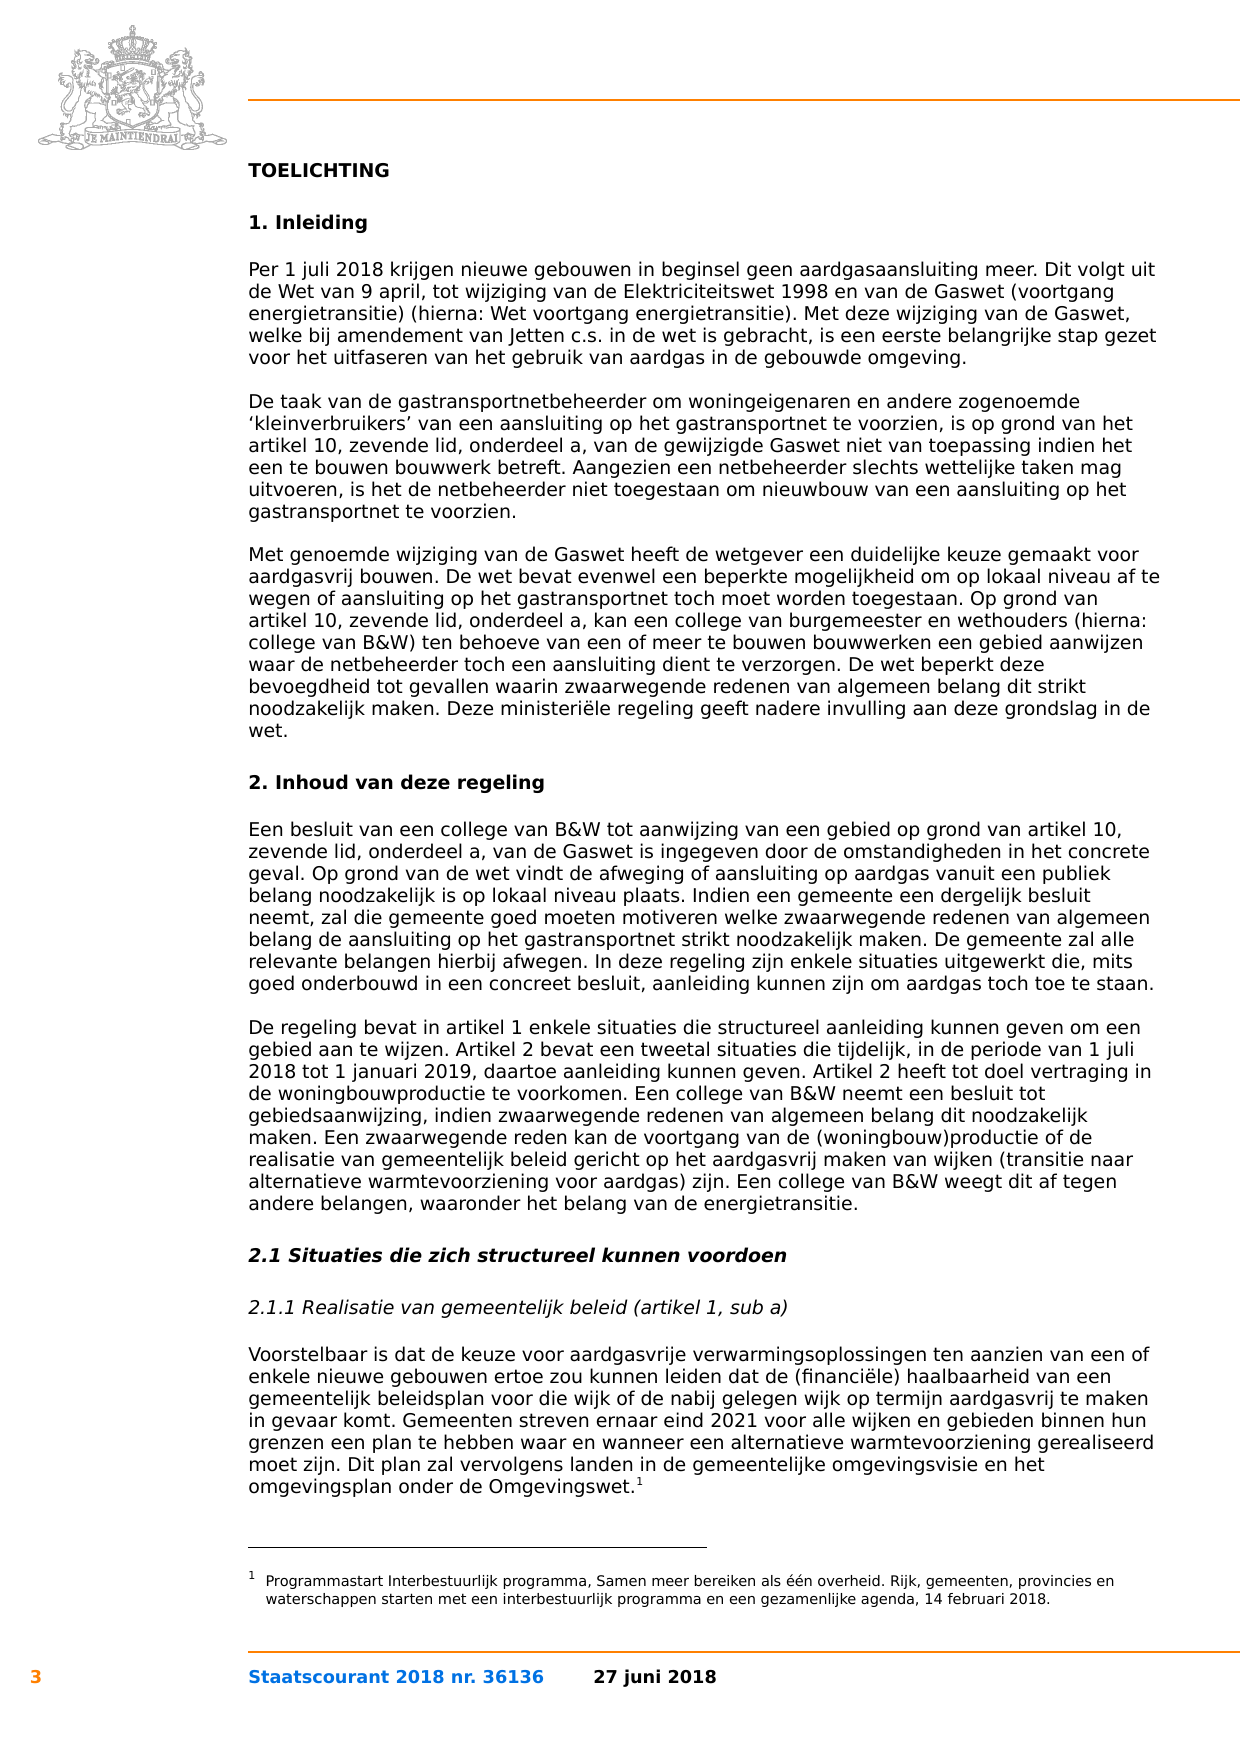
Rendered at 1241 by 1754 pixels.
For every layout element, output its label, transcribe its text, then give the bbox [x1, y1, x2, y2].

text De regeling bevat in artikel 1 enkele situaties die structureel aanleiding kunnen geven om een gebied aan te wijzen. Artikel 2 bevat een tweetal situaties die tijdelijk, in de periode van 1 juli 2018 tot 1 januari 2019, daartoe aanleiding kunnen geven. Artikel 2 heeft tot doel vertraging in de woningbouwproductie te voorkomen. Een college van B&W neemt een besluit tot gebiedsaanwijzing, indien zwaarwegende redenen van algemeen belang dit noodzakelijk maken. Een zwaarwegende reden kan de voortgang van de (woningbouw)productie of de realisatie van gemeentelijk beleid gericht op het aardgasvrij maken van wijken (transitie naar alternatieve warmtevoorziening voor aardgas) zijn. Een college van B&W weegt dit af tegen andere belangen, waaronder het belang van de energietransitie. [248, 1017, 1163, 1215]
subtitle TOELICHTING [248, 160, 1163, 182]
text Voorstelbaar is dat de keuze voor aardgasvrije verwarmingsoplossingen ten aanzien van een of enkele nieuwe gebouwen ertoe zou kunnen leiden dat de (financiële) haalbaarheid van een gemeentelijk beleidsplan voor die wijk of de nabij gelegen wijk op termijn aardgasvrij te maken in gevaar komt. Gemeenten streven ernaar eind 2021 voor alle wijken en gebieden binnen hun grenzen een plan te hebben waar en wanneer een alternatieve warmtevoorziening gerealiseerd moet zijn. Dit plan zal vervolgens landen in de gemeentelijke omgevingsvisie en het omgevingsplan onder de Omgevingswet. [248, 1344, 1163, 1497]
picture [38, 25, 227, 150]
subtitle 2. Inhoud van deze regeling [248, 772, 1163, 794]
subtitle 2.1.1 Realisatie van gemeentelijk beleid (artikel 1, sub a) [248, 1297, 1163, 1319]
text Met genoemde wijziging van de Gaswet heeft de wetgever een duidelijke keuze gemaakt voor aardgasvrij bouwen. De wet bevat evenwel een beperkte mogelijkheid om op lokaal niveau af te wegen of aansluiting op het gastransportnet toch moet worden toegestaan. Op grond van artikel 10, zevende lid, onderdeel a, kan een college van burgemeester en wethouders (hierna: college van B&W) ten behoeve van een of meer te bouwen bouwwerken een gebied aanwijzen waar de netbeheerder toch een aansluiting dient te verzorgen. De wet beperkt deze bevoegdheid tot gevallen waarin zwaarwegende redenen van algemeen belang dit strikt noodzakelijk maken. Deze ministeriële regeling geeft nadere invulling aan deze grondslag in de wet. [248, 544, 1163, 742]
subtitle 1. Inleiding [248, 212, 1163, 234]
text Per 1 juli 2018 krijgen nieuwe gebouwen in beginsel geen aardgasaansluiting meer. Dit volgt uit de Wet van 9 april, tot wijziging van de Elektriciteitswet 1998 en van de Gaswet (voortgang energietransitie) (hierna: Wet voortgang energietransitie). Met deze wijziging van de Gaswet, welke bij amendement van Jetten c.s. in de wet is gebracht, is een eerste belangrijke stap gezet voor het uitfaseren van het gebruik van aardgas in de gebouwde omgeving. [248, 259, 1163, 369]
subtitle 2.1 Situaties die zich structureel kunnen voordoen [248, 1245, 1163, 1267]
text De taak van de gastransportnetbeheerder om woningeigenaren en andere zogenoemde ‘kleinverbruikers’ van een aansluiting op het gastransportnet te voorzien, is op grond van het artikel 10, zevende lid, onderdeel a, van de gewijzigde Gaswet niet van toepassing indien het een te bouwen bouwwerk betreft. Aangezien een netbeheerder slechts wettelijke taken mag uitvoeren, is het de netbeheerder niet toegestaan om nieuwbouw van een aansluiting op het gastransportnet te voorzien. [248, 391, 1163, 522]
text Programmastart Interbestuurlijk programma, Samen meer bereiken als één overheid. Rijk, gemeenten, provincies en waterschappen starten met een interbestuurlijk programma en een gezamenlijke agenda, 14 februari 2018. [248, 1569, 1163, 1608]
text Een besluit van een college van B&W tot aanwijzing van een gebied op grond van artikel 10, zevende lid, onderdeel a, van de Gaswet is ingegeven door de omstandigheden in het concrete geval. Op grond van de wet vindt de afweging of aansluiting op aardgas vanuit een publiek belang noodzakelijk is op lokaal niveau plaats. Indien een gemeente een dergelijk besluit neemt, zal die gemeente goed moeten motiveren welke zwaarwegende redenen van algemeen belang de aansluiting op het gastransportnet strikt noodzakelijk maken. De gemeente zal alle relevante belangen hierbij afwegen. In deze regeling zijn enkele situaties uitgewerkt die, mits goed onderbouwd in een concreet besluit, aanleiding kunnen zijn om aardgas toch toe te staan. [248, 819, 1163, 995]
